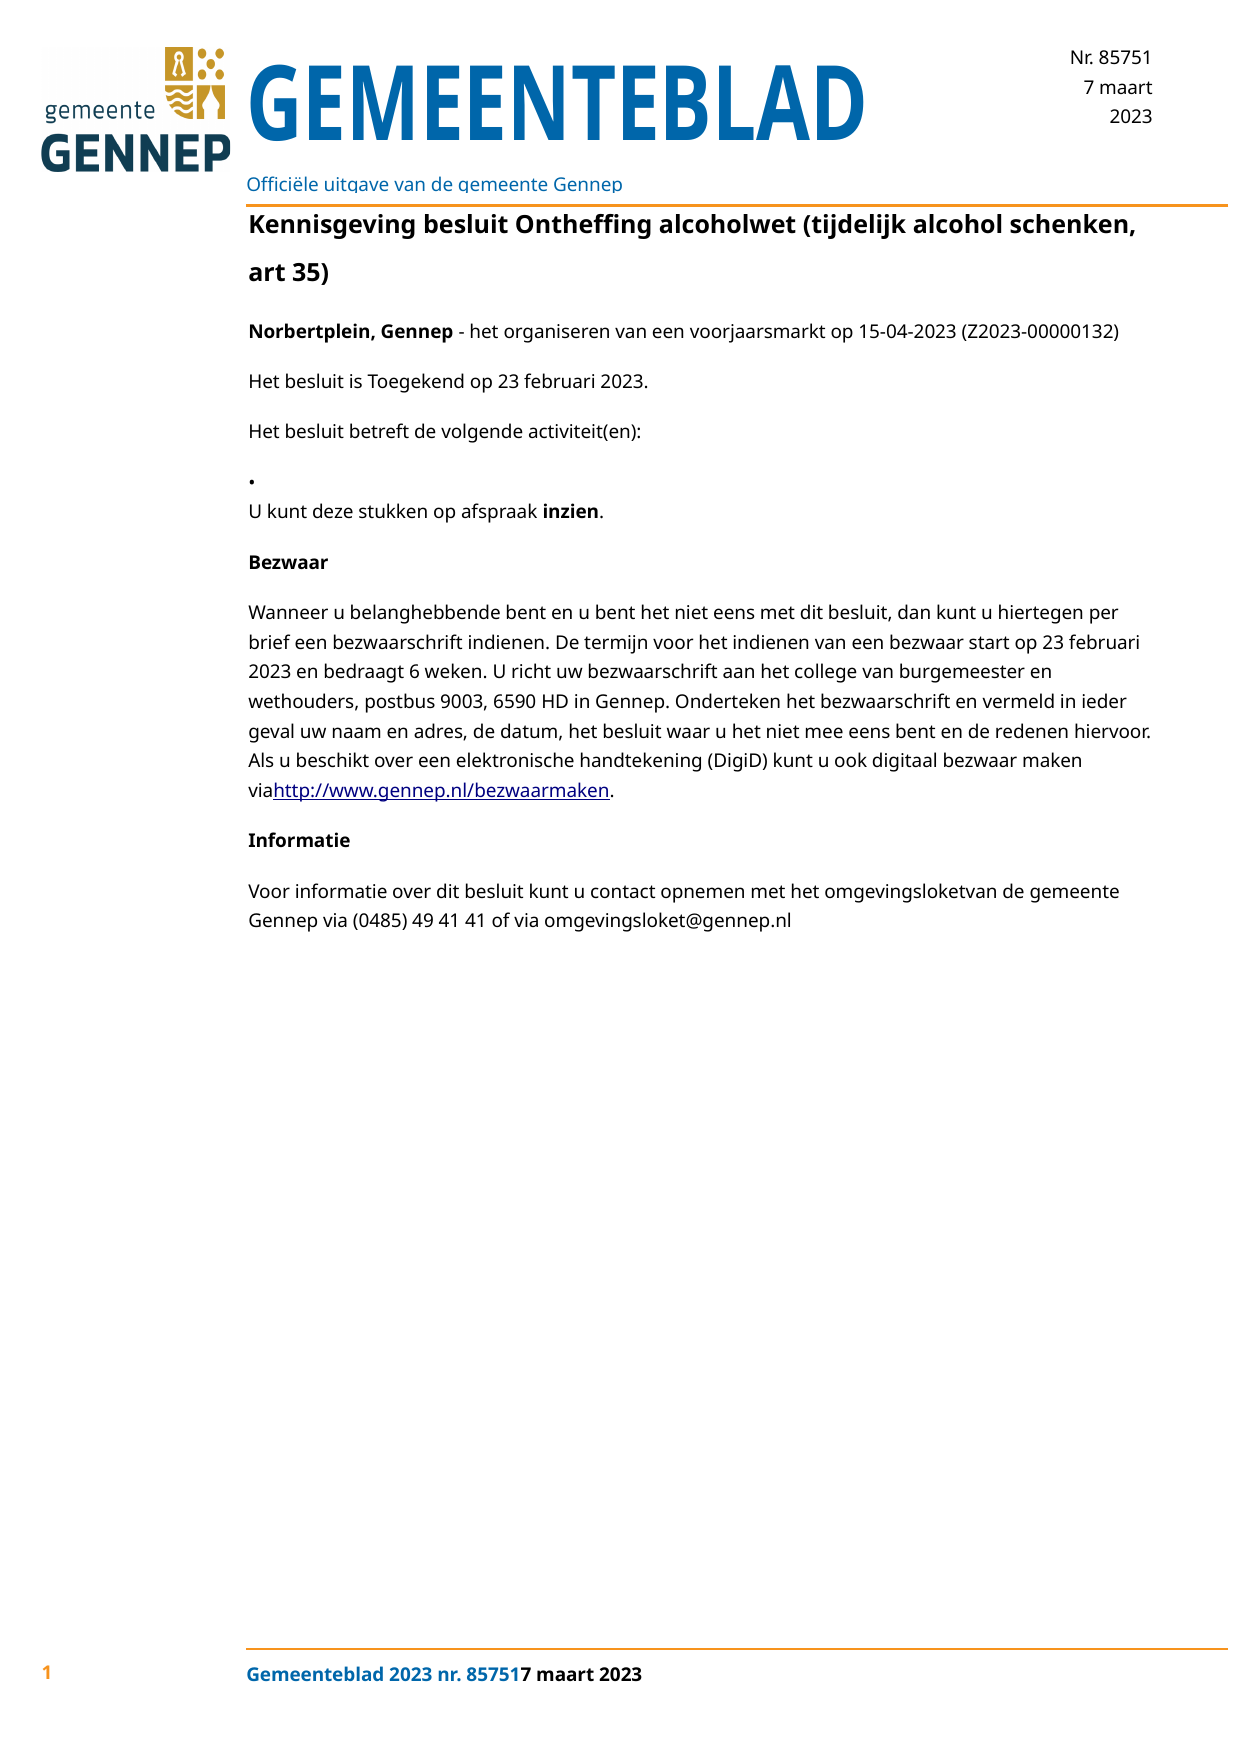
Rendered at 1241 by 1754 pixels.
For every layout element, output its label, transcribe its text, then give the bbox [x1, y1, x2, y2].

text Het besluit is Toegekend op 23 februari 2023. [248, 368, 1152, 394]
text Voor informatie over dit besluit kunt u contact opnemen met het omgevingsloketvan de gemeente Gennep via (0485) 49 41 41 of via omgevingsloket@gennep.nl [248, 878, 1152, 933]
text Bezwaar [248, 549, 1152, 575]
text Informatie [248, 827, 1152, 853]
text Norbertplein, Gennep - het organiseren van een voorjaarsmarkt op 15-04-2023 (Z2023-00000132) [248, 318, 1152, 344]
text Wanneer u belanghebbende bent en u bent het niet eens met dit besluit, dan kunt u hiertegen per brief een bezwaarschrift indienen. De termijn voor het indienen van een bezwaar start op 23 februari 2023 en bedraagt 6 weken. U richt uw bezwaarschrift aan het college van burgemeester en wethouders, postbus 9003, 6590 HD in Gennep. Onderteken het bezwaarschrift en vermeld in ieder geval uw naam en adres, de datum, het besluit waar u het niet mee eens bent en de redenen hiervoor. Als u beschikt over een elektronische handtekening (DigiD) kunt u ook digitaal bezwaar maken viahttp://www.gennep.nl/bezwaarmaken. [248, 599, 1152, 803]
text Het besluit betreft de volgende activiteit(en): [248, 419, 1152, 444]
text Kennisgeving besluit Ontheffing alcoholwet (tijdelijk alcohol schenken, art 35) [248, 207, 1152, 288]
picture [41, 47, 231, 172]
text U kunt deze stukken op afspraak inzien. [248, 499, 1152, 524]
